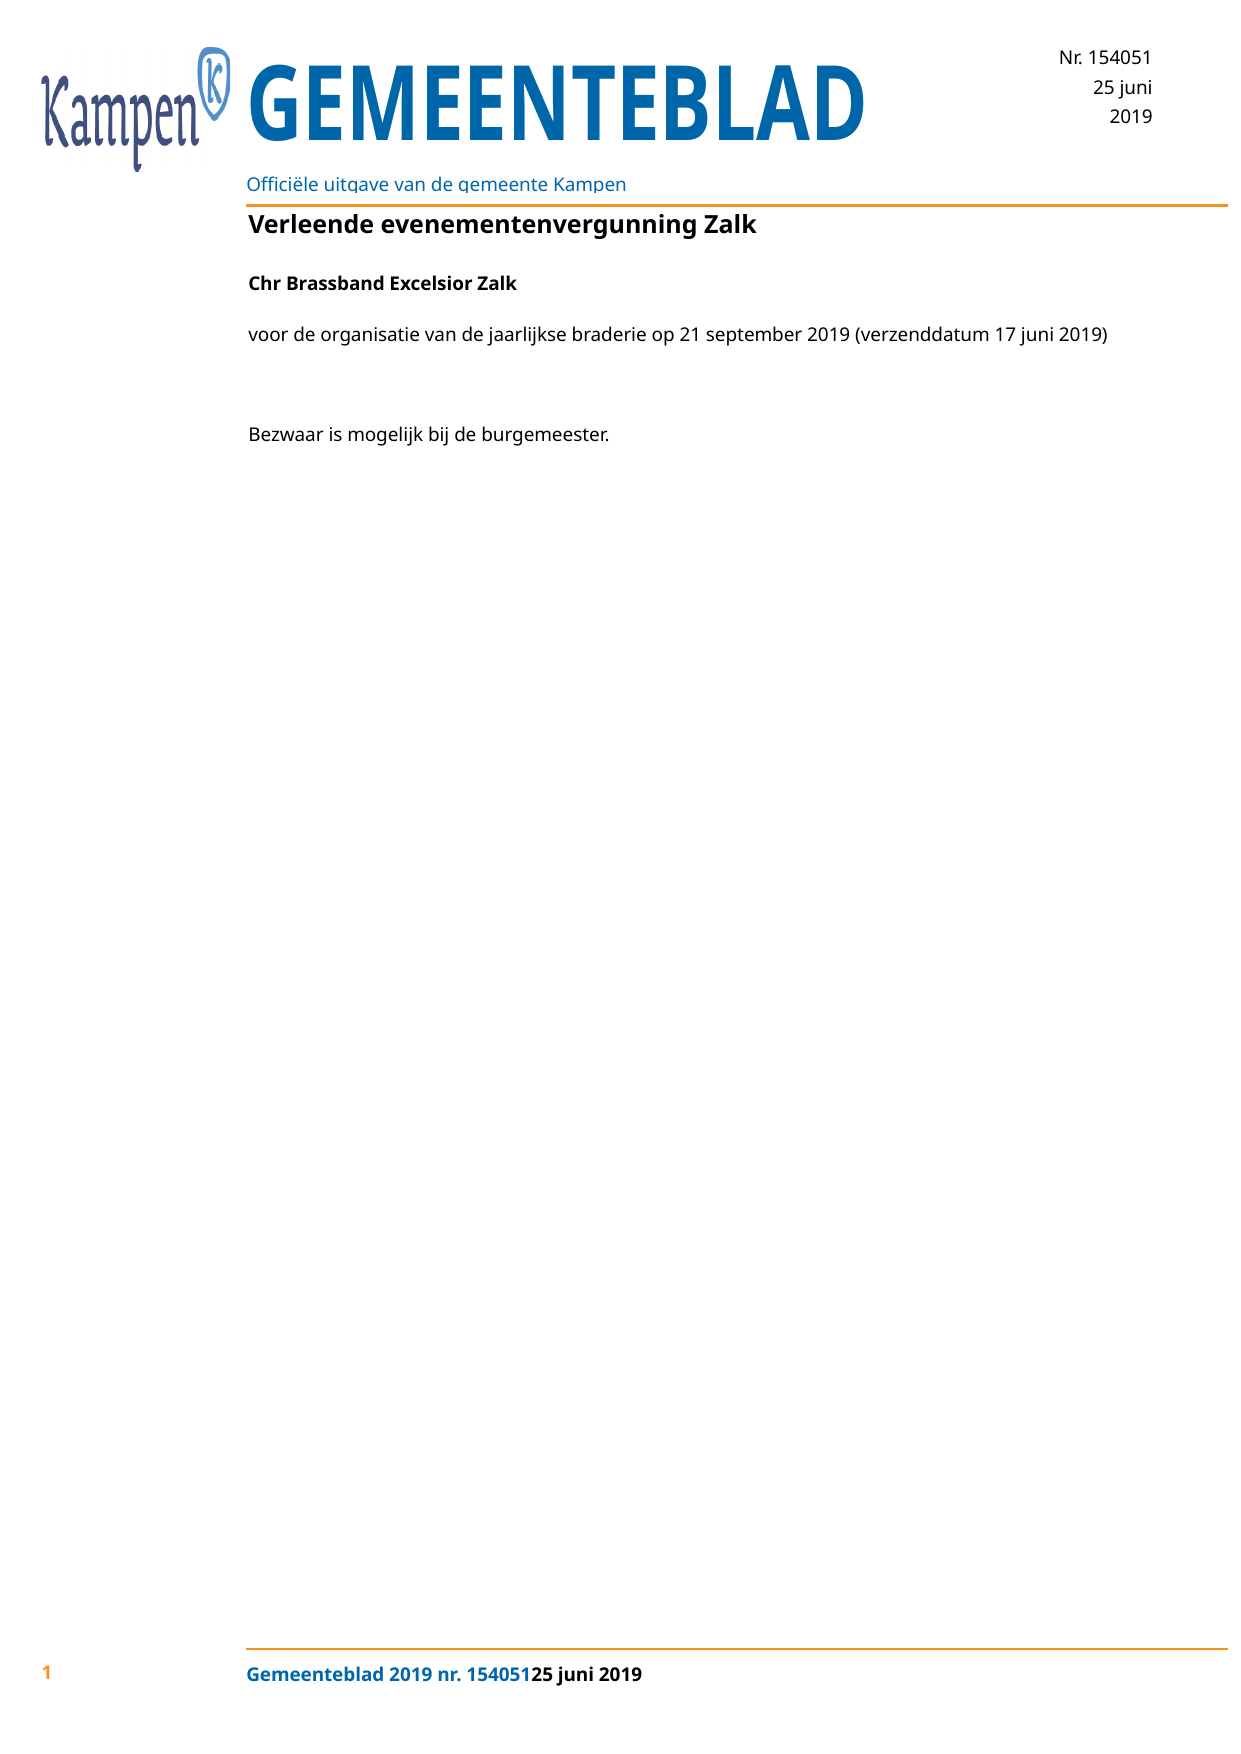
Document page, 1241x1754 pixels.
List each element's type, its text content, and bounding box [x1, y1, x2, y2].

text voor de organisatie van de jaarlijkse braderie op 21 september 2019 (verzenddatum 17 juni 2019) [248, 321, 1152, 346]
text Verleende evenementenvergunning Zalk [248, 207, 1152, 241]
text Chr Brassband Excelsior Zalk [248, 270, 1152, 296]
picture [41, 47, 231, 172]
text Bezwaar is mogelijk bij de burgemeester. [248, 422, 1152, 447]
